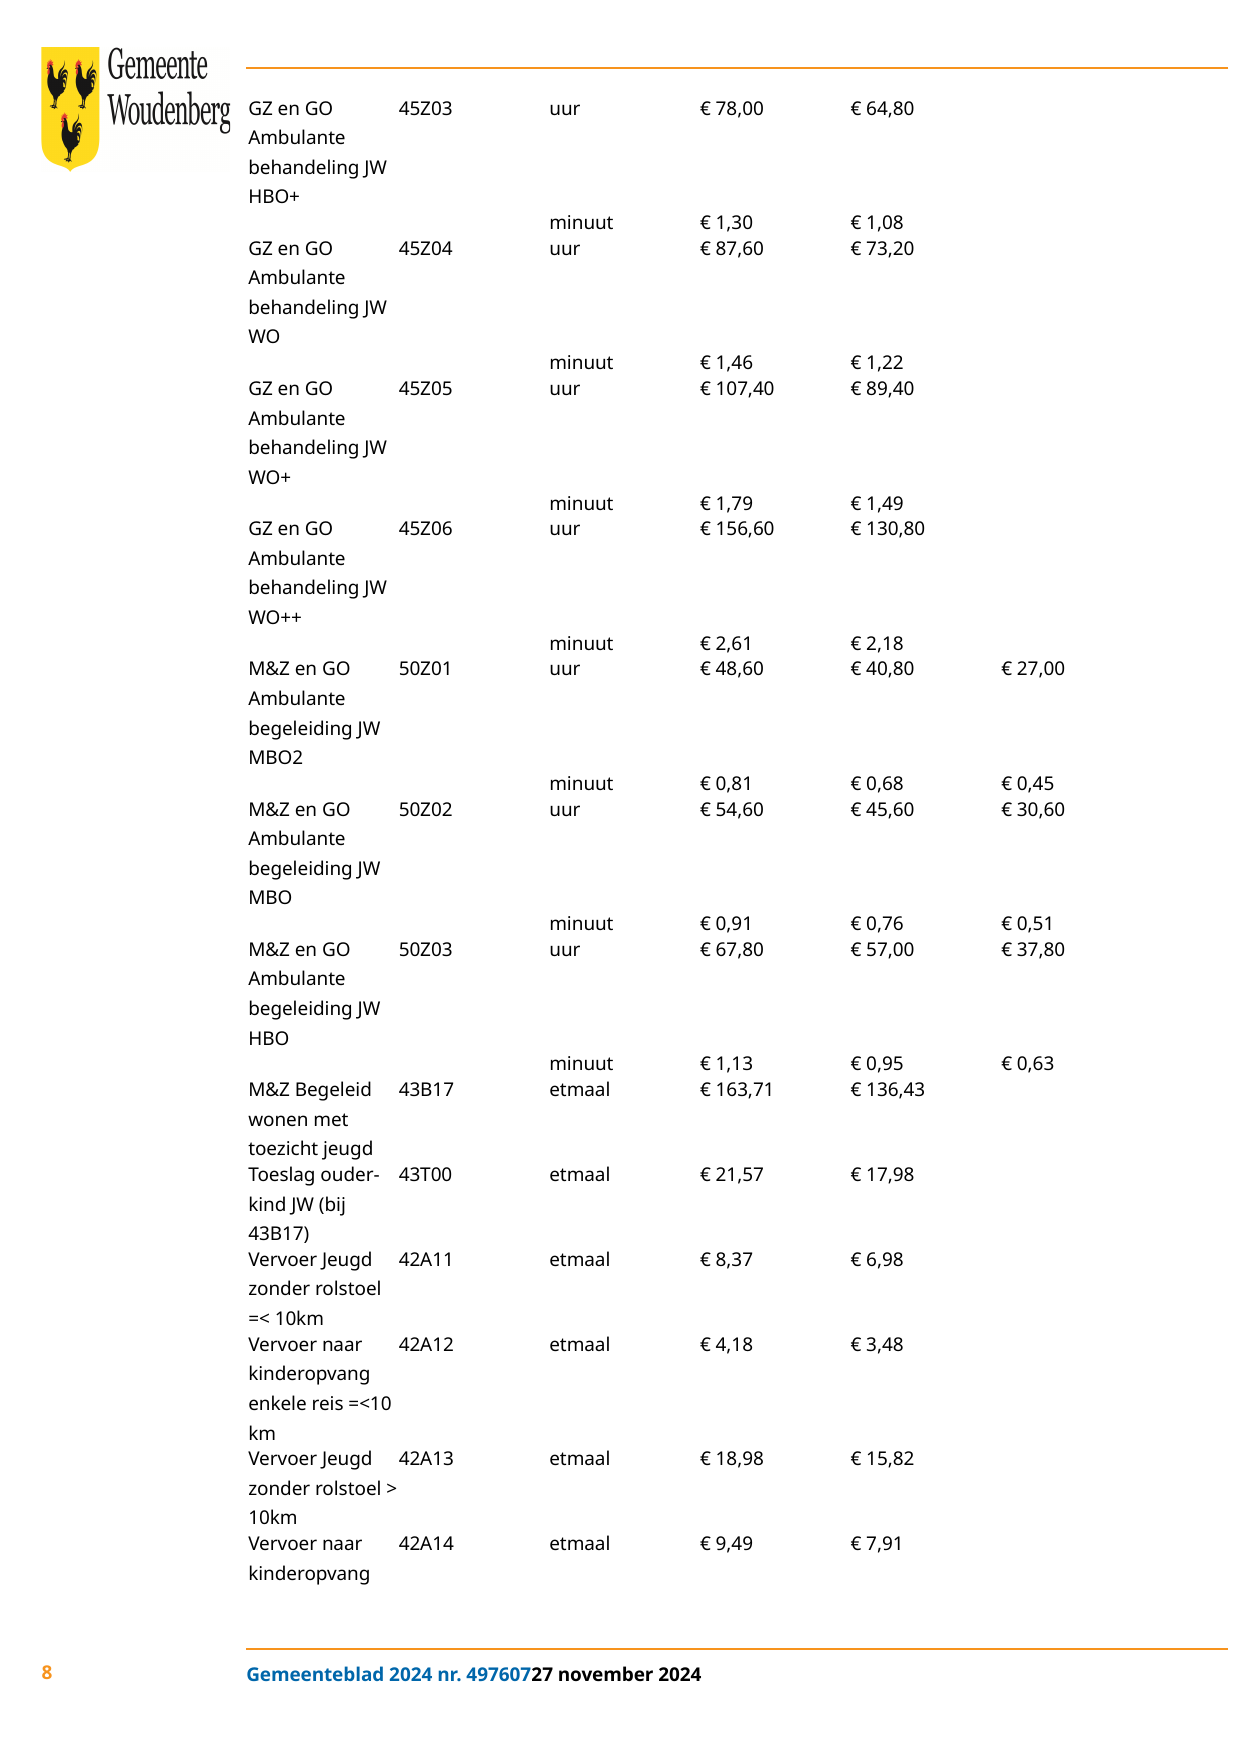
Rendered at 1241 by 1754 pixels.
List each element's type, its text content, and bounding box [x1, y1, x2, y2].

table_cell [1001, 1530, 1152, 1586]
table_cell € 156,60 [700, 515, 850, 630]
table_cell [1001, 1161, 1152, 1246]
table_cell [1001, 350, 1152, 375]
table_cell uur [549, 515, 700, 630]
table_cell minuut [549, 209, 700, 235]
table_cell uur [549, 375, 700, 490]
table_cell € 7,91 [850, 1530, 1001, 1586]
table_cell € 107,40 [700, 375, 850, 490]
table_cell 45Z04 [399, 235, 549, 349]
table_cell minuut [549, 630, 700, 656]
table_cell minuut [549, 1051, 700, 1076]
table_cell etmaal [549, 1331, 700, 1445]
table_cell [248, 490, 398, 515]
table_cell € 8,37 [700, 1246, 850, 1331]
table_cell € 27,00 [1001, 656, 1152, 770]
table_cell minuut [549, 910, 700, 936]
table_cell € 54,60 [700, 796, 850, 910]
table_cell [1001, 515, 1152, 630]
table_cell € 18,98 [700, 1445, 850, 1530]
table_cell [399, 1051, 549, 1076]
table_cell [248, 770, 398, 796]
table_cell M&Z en GO Ambulante begeleiding JW HBO [248, 936, 398, 1051]
table_cell [1001, 95, 1152, 209]
table_cell € 0,91 [700, 910, 850, 936]
table_cell € 67,80 [700, 936, 850, 1051]
table_cell € 48,60 [700, 656, 850, 770]
table_cell [1001, 235, 1152, 349]
table_cell € 0,95 [850, 1051, 1001, 1076]
table_cell [248, 630, 398, 656]
table_cell 45Z05 [399, 375, 549, 490]
table_cell [399, 350, 549, 375]
table_cell € 4,18 [700, 1331, 850, 1445]
table_cell etmaal [549, 1530, 700, 1586]
table_cell [1001, 1076, 1152, 1161]
table_cell minuut [549, 770, 700, 796]
table_cell [248, 209, 398, 235]
table_cell 50Z03 [399, 936, 549, 1051]
table_cell [399, 490, 549, 515]
table_cell Toeslag ouder-kind JW (bij 43B17) [248, 1161, 398, 1246]
table_cell [248, 910, 398, 936]
table_cell € 0,68 [850, 770, 1001, 796]
table_cell 43T00 [399, 1161, 549, 1246]
table_cell [248, 350, 398, 375]
table_cell € 21,57 [700, 1161, 850, 1246]
table_cell [399, 910, 549, 936]
table_cell [1001, 209, 1152, 235]
table_cell € 1,46 [700, 350, 850, 375]
table_cell uur [549, 656, 700, 770]
table_cell € 6,98 [850, 1246, 1001, 1331]
table_cell etmaal [549, 1076, 700, 1161]
table_cell Vervoer naar kinderopvang [248, 1530, 398, 1586]
table_cell € 45,60 [850, 796, 1001, 910]
table_cell € 0,81 [700, 770, 850, 796]
table_cell € 9,49 [700, 1530, 850, 1586]
table_cell [399, 209, 549, 235]
table_cell uur [549, 796, 700, 910]
table_cell € 87,60 [700, 235, 850, 349]
table_cell € 1,79 [700, 490, 850, 515]
table_cell 43B17 [399, 1076, 549, 1161]
table_cell € 57,00 [850, 936, 1001, 1051]
table_cell M&Z Begeleid wonen met toezicht jeugd [248, 1076, 398, 1161]
table_cell minuut [549, 490, 700, 515]
table_cell € 89,40 [850, 375, 1001, 490]
table_cell € 0,45 [1001, 770, 1152, 796]
table_cell [1001, 630, 1152, 656]
table_cell € 3,48 [850, 1331, 1001, 1445]
table_cell [248, 1051, 398, 1076]
table_cell € 64,80 [850, 95, 1001, 209]
table_cell € 37,80 [1001, 936, 1152, 1051]
table_cell Vervoer naar kinderopvang enkele reis =<10 km [248, 1331, 398, 1445]
table_cell etmaal [549, 1246, 700, 1331]
table_cell Vervoer Jeugd zonder rolstoel > 10km [248, 1445, 398, 1530]
table_cell € 2,18 [850, 630, 1001, 656]
table_cell GZ en GO Ambulante behandeling JW HBO+ [248, 95, 398, 209]
table_cell uur [549, 936, 700, 1051]
table_cell minuut [549, 350, 700, 375]
table_cell € 0,76 [850, 910, 1001, 936]
table_cell € 0,63 [1001, 1051, 1152, 1076]
table_cell 50Z02 [399, 796, 549, 910]
table_cell [1001, 1246, 1152, 1331]
table_cell 42A14 [399, 1530, 549, 1586]
table_cell [399, 630, 549, 656]
table_cell € 73,20 [850, 235, 1001, 349]
table_cell € 1,49 [850, 490, 1001, 515]
table_cell € 0,51 [1001, 910, 1152, 936]
table_cell € 2,61 [700, 630, 850, 656]
picture [41, 47, 231, 172]
table_cell [1001, 375, 1152, 490]
table_cell GZ en GO Ambulante behandeling JW WO [248, 235, 398, 349]
table_cell etmaal [549, 1161, 700, 1246]
table_cell [399, 770, 549, 796]
table_cell GZ en GO Ambulante behandeling JW WO+ [248, 375, 398, 490]
table_cell 42A13 [399, 1445, 549, 1530]
table_cell € 40,80 [850, 656, 1001, 770]
table_cell € 78,00 [700, 95, 850, 209]
table_cell € 1,22 [850, 350, 1001, 375]
table_cell € 30,60 [1001, 796, 1152, 910]
table_cell GZ en GO Ambulante behandeling JW WO++ [248, 515, 398, 630]
table_cell [1001, 490, 1152, 515]
table_cell [1001, 1331, 1152, 1445]
table_cell Vervoer Jeugd zonder rolstoel =< 10km [248, 1246, 398, 1331]
table_cell uur [549, 235, 700, 349]
table_cell € 136,43 [850, 1076, 1001, 1161]
table_cell € 1,08 [850, 209, 1001, 235]
table_cell € 17,98 [850, 1161, 1001, 1246]
table_cell etmaal [549, 1445, 700, 1530]
table_cell 45Z03 [399, 95, 549, 209]
table_cell M&Z en GO Ambulante begeleiding JW MBO [248, 796, 398, 910]
table_cell € 1,30 [700, 209, 850, 235]
table_cell € 1,13 [700, 1051, 850, 1076]
table_cell € 130,80 [850, 515, 1001, 630]
table_cell 42A12 [399, 1331, 549, 1445]
table_cell 42A11 [399, 1246, 549, 1331]
table_cell [1001, 1445, 1152, 1530]
table_cell uur [549, 95, 700, 209]
table_cell € 163,71 [700, 1076, 850, 1161]
table_cell € 15,82 [850, 1445, 1001, 1530]
table_cell 45Z06 [399, 515, 549, 630]
table_cell 50Z01 [399, 656, 549, 770]
table_cell M&Z en GO Ambulante begeleiding JW MBO2 [248, 656, 398, 770]
